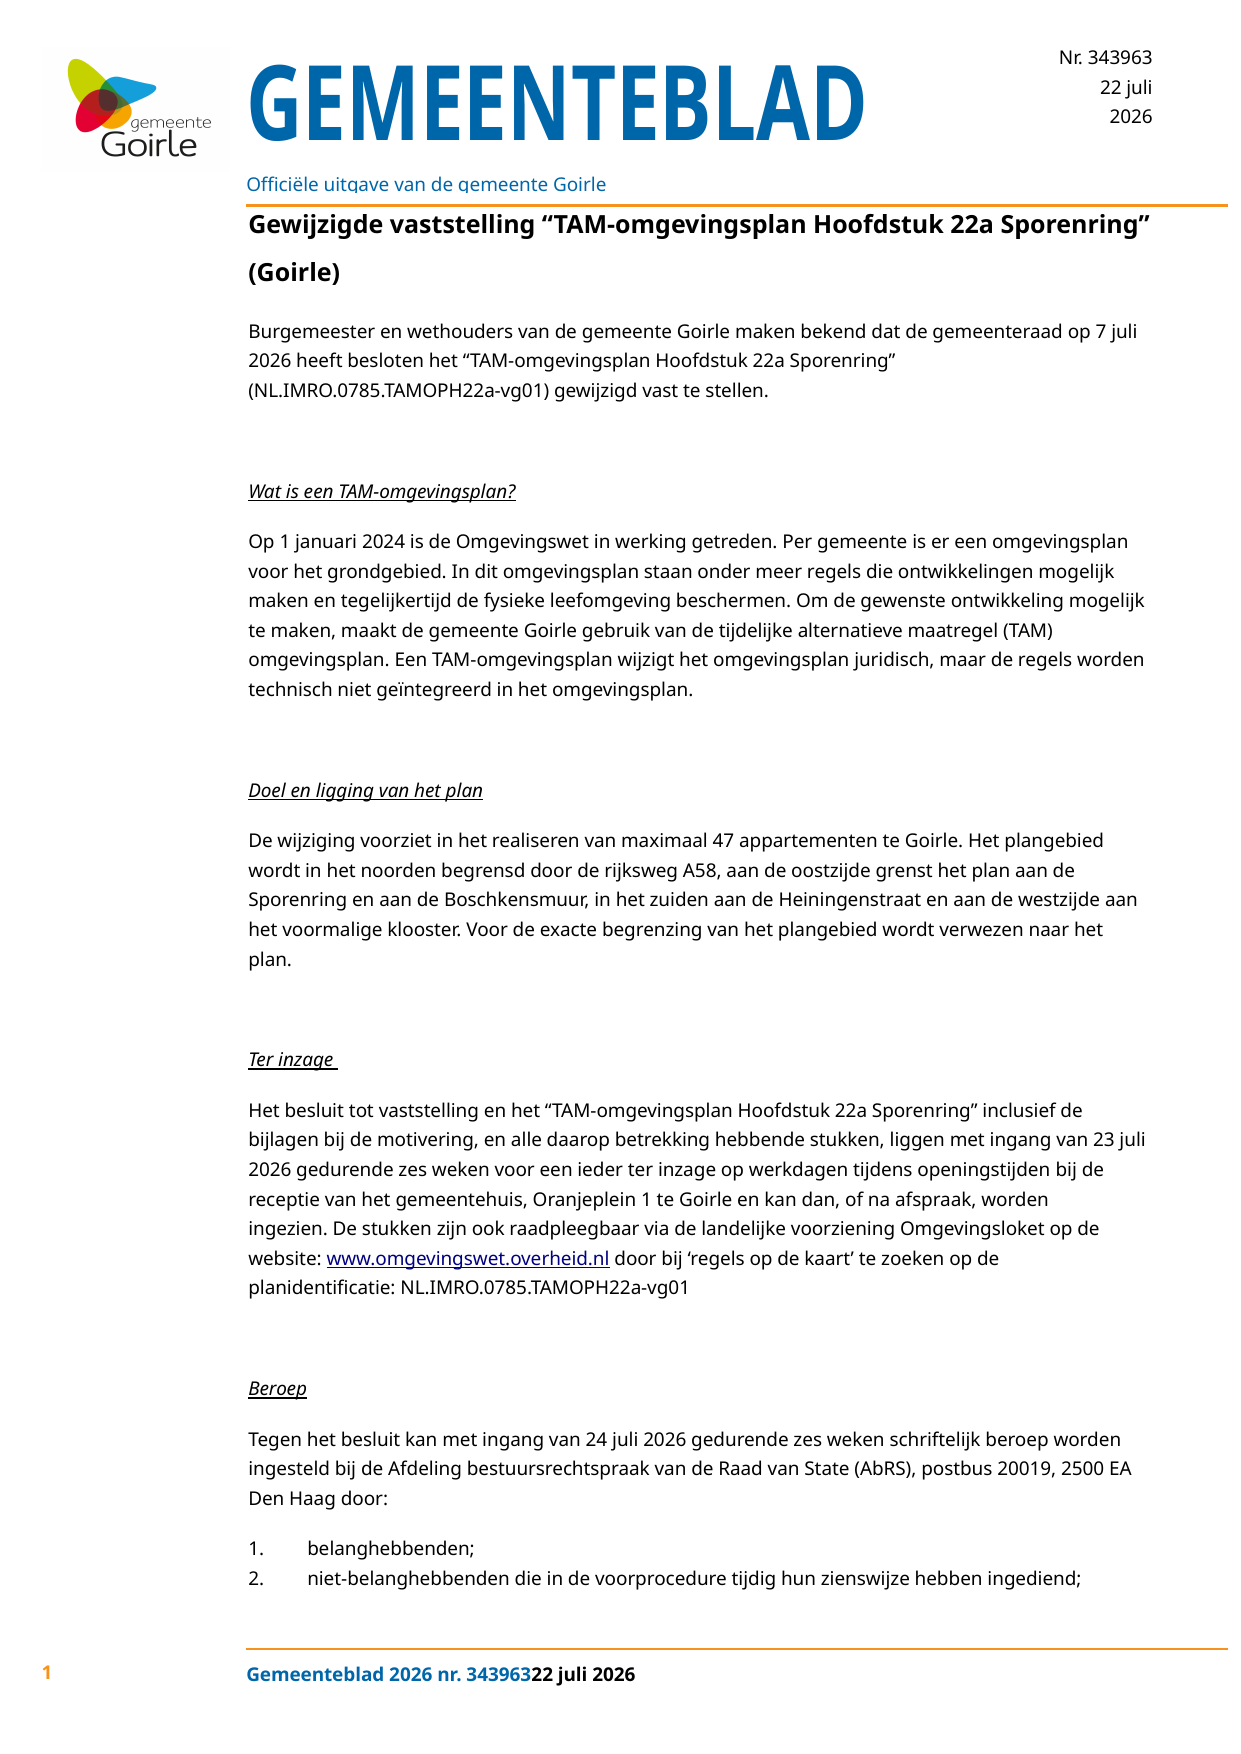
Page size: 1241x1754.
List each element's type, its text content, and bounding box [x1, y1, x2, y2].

text Gewijzigde vaststelling “TAM-omgevingsplan Hoofdstuk 22a Sporenring” (Goirle) [248, 207, 1152, 288]
text Doel en ligging van het plan [248, 777, 1152, 803]
picture [41, 47, 231, 172]
text De wijziging voorziet in het realiseren van maximaal 47 appartementen te Goirle. Het plangebied wordt in het noorden begrensd door de rijksweg A58, aan de oostzijde grenst het plan aan de Sporenring en aan de Boschkensmuur, in het zuiden aan de Heiningenstraat en aan de westzijde aan het voormalige klooster. Voor de exacte begrenzing van het plangebied wordt verwezen naar het plan. [248, 827, 1152, 972]
text Op 1 januari 2024 is de Omgevingswet in werking getreden. Per gemeente is er een omgevingsplan voor het grondgebied. In dit omgevingsplan staan onder meer regels die ontwikkelingen mogelijk maken en tegelijkertijd de fysieke leefomgeving beschermen. Om de gewenste ontwikkeling mogelijk te maken, maakt de gemeente Goirle gebruik van de tijdelijke alternatieve maatregel (TAM) omgevingsplan. Een TAM-omgevingsplan wijzigt het omgevingsplan juridisch, maar de regels worden technisch niet geïntegreerd in het omgevingsplan. [248, 528, 1152, 702]
text Beroep [248, 1375, 1152, 1401]
text Wat is een TAM-omgevingsplan? [248, 478, 1152, 504]
text Burgemeester en wethouders van de gemeente Goirle maken bekend dat de gemeenteraad op 7 juli 2026 heeft besloten het “TAM-omgevingsplan Hoofdstuk 22a Sporenring” (NL.IMRO.0785.TAMOPH22a-vg01) gewijzigd vast te stellen. [248, 318, 1152, 403]
list niet-belanghebbenden die in de voorprocedure tijdig hun zienswijze hebben ingediend; [248, 1565, 1152, 1591]
text Ter inzage [248, 1047, 1152, 1072]
text Tegen het besluit kan met ingang van 24 juli 2026 gedurende zes weken schriftelijk beroep worden ingesteld bij de Afdeling bestuursrechtspraak van de Raad van State (AbRS), postbus 20019, 2500 EA Den Haag door: [248, 1426, 1152, 1511]
list belanghebbenden; [248, 1535, 1152, 1561]
text Het besluit tot vaststelling en het “TAM-omgevingsplan Hoofdstuk 22a Sporenring” inclusief de bijlagen bij de motivering, en alle daarop betrekking hebbende stukken, liggen met ingang van 23 juli 2026 gedurende zes weken voor een ieder ter inzage op werkdagen tijdens openingstijden bij de receptie van het gemeentehuis, Oranjeplein 1 te Goirle en kan dan, of na afspraak, worden ingezien. De stukken zijn ook raadpleegbaar via de landelijke voorziening Omgevingsloket op de website: www.omgevingswet.overheid.nl door bij ‘regels op de kaart’ te zoeken op de planidentificatie: NL.IMRO.0785.TAMOPH22a-vg01 [248, 1097, 1152, 1300]
